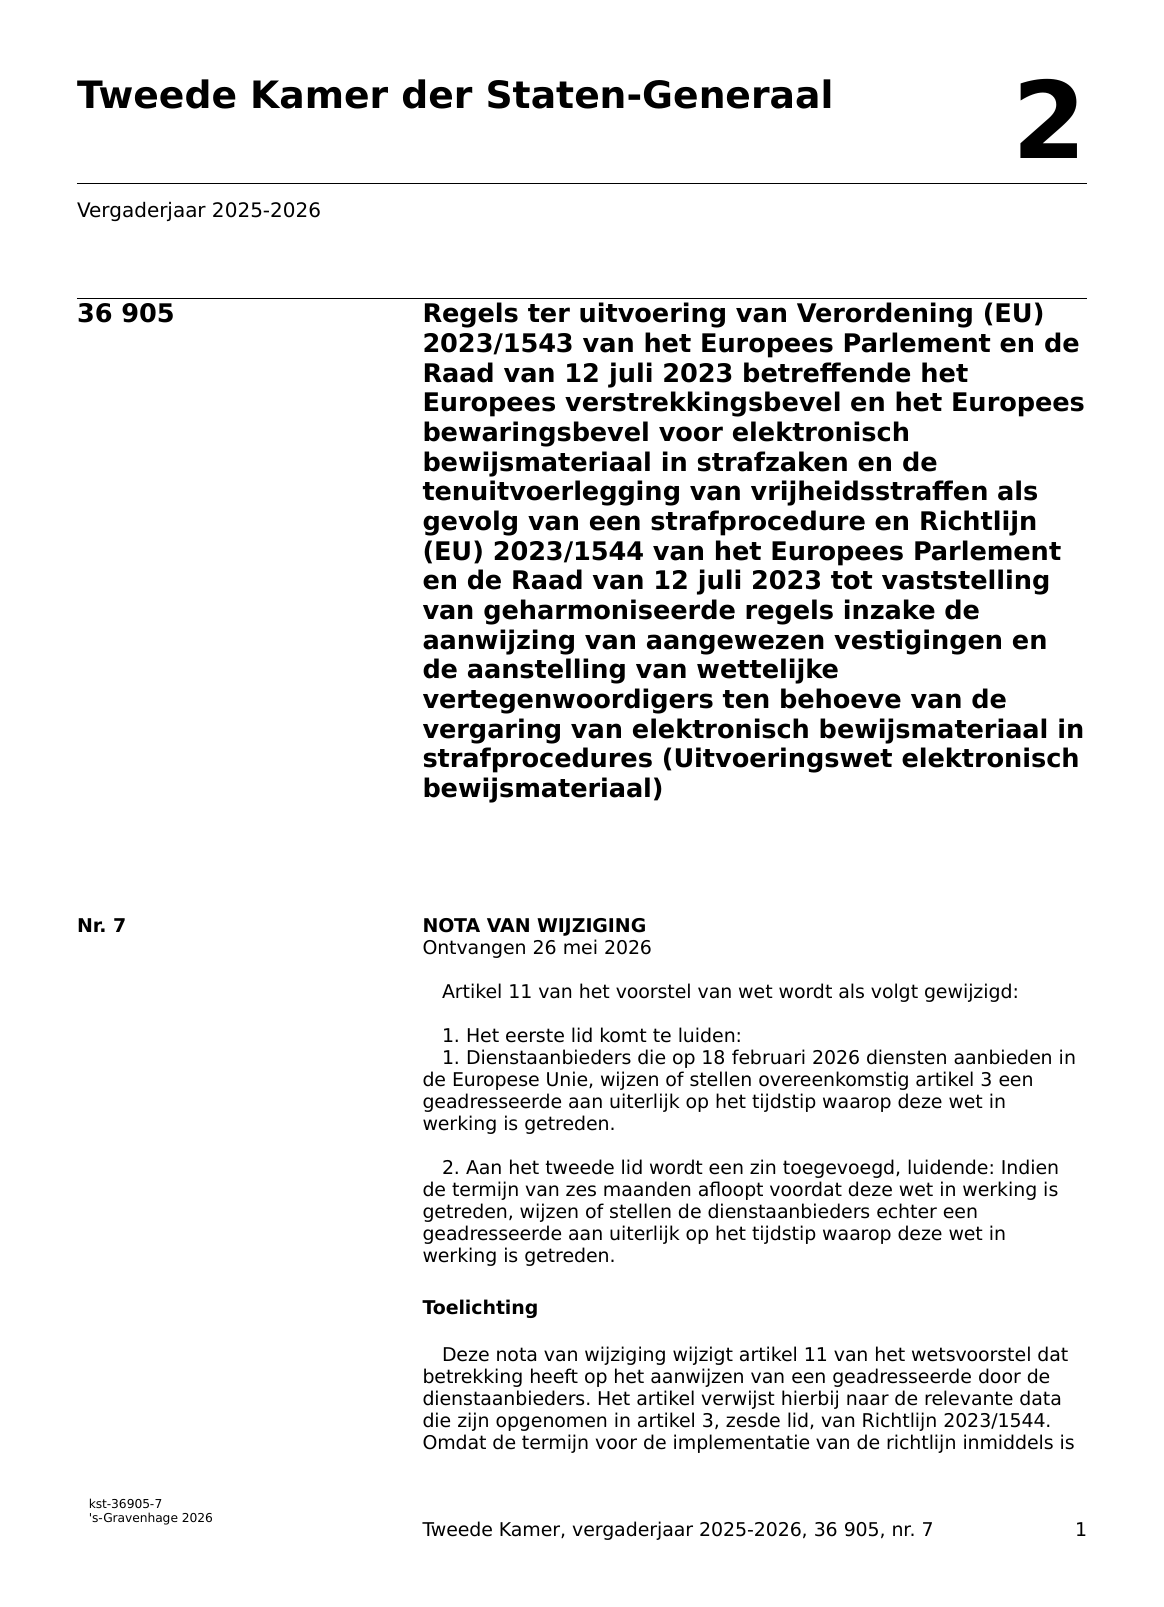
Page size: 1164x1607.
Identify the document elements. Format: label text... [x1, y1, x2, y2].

text 2. Aan het tweede lid wordt een zin toegevoegd, luidende: Indien de termijn van zes maanden afloopt voordat deze wet in werking is getreden, wijzen of stellen de dienstaanbieders echter een geadresseerde aan uiterlijk op het tijdstip waarop deze wet in werking is getreden. [422, 1157, 1087, 1267]
text 1. Het eerste lid komt te luiden: [422, 1025, 1087, 1047]
text Artikel 11 van het voorstel van wet wordt als volgt gewijzigd: [422, 981, 1087, 1003]
subtitle 36 905 Regels ter uitvoering van Verordening (EU) 2023/1543 van het Europees Parlement en de Raad van 12 juli 2023 betreffende het Europees verstrekkingsbevel en het Europees bewaringsbevel voor elektronisch bewijsmateriaal in strafzaken en de tenuitvoerlegging van vrijheidsstraffen als gevolg van een strafprocedure en Richtlijn (EU) 2023/1544 van het Europees Parlement en de Raad van 12 juli 2023 tot vaststelling van geharmoniseerde regels inzake de aanwijzing van aangewezen vestigingen en de aanstelling van wettelijke vertegenwoordigers ten behoeve van de vergaring van elektronisch bewijsmateriaal in strafprocedures (Uitvoeringswet elektronisch bewijsmateriaal) [77, 299, 1087, 804]
subtitle Nr. 7 NOTA VAN WIJZIGING [77, 915, 1087, 937]
subtitle Toelichting [422, 1297, 1087, 1319]
table_header Tweede Kamer der Staten-Generaal [77, 59, 886, 183]
table_header 2 [886, 59, 1087, 183]
text kst-36905-7 [88, 1497, 323, 1511]
table_cell Vergaderjaar 2025-2026 [77, 184, 1087, 298]
text 1. Dienstaanbieders die op 18 februari 2026 diensten aanbieden in de Europese Unie, wijzen of stellen overeenkomstig artikel 3 een geadresseerde aan uiterlijk op het tijdstip waarop deze wet in werking is getreden. [422, 1047, 1087, 1135]
text Deze nota van wijziging wijzigt artikel 11 van het wetsvoorstel dat betrekking heeft op het aanwijzen van een geadresseerde door de dienstaanbieders. Het artikel verwijst hierbij naar de relevante data die zijn opgenomen in artikel 3, zesde lid, van Richtlijn 2023/1544. Omdat de termijn voor de implementatie van de richtlijn inmiddels is [422, 1344, 1087, 1454]
text 's-Gravenhage 2026 [88, 1511, 323, 1525]
text Ontvangen 26 mei 2026 [422, 937, 1087, 959]
